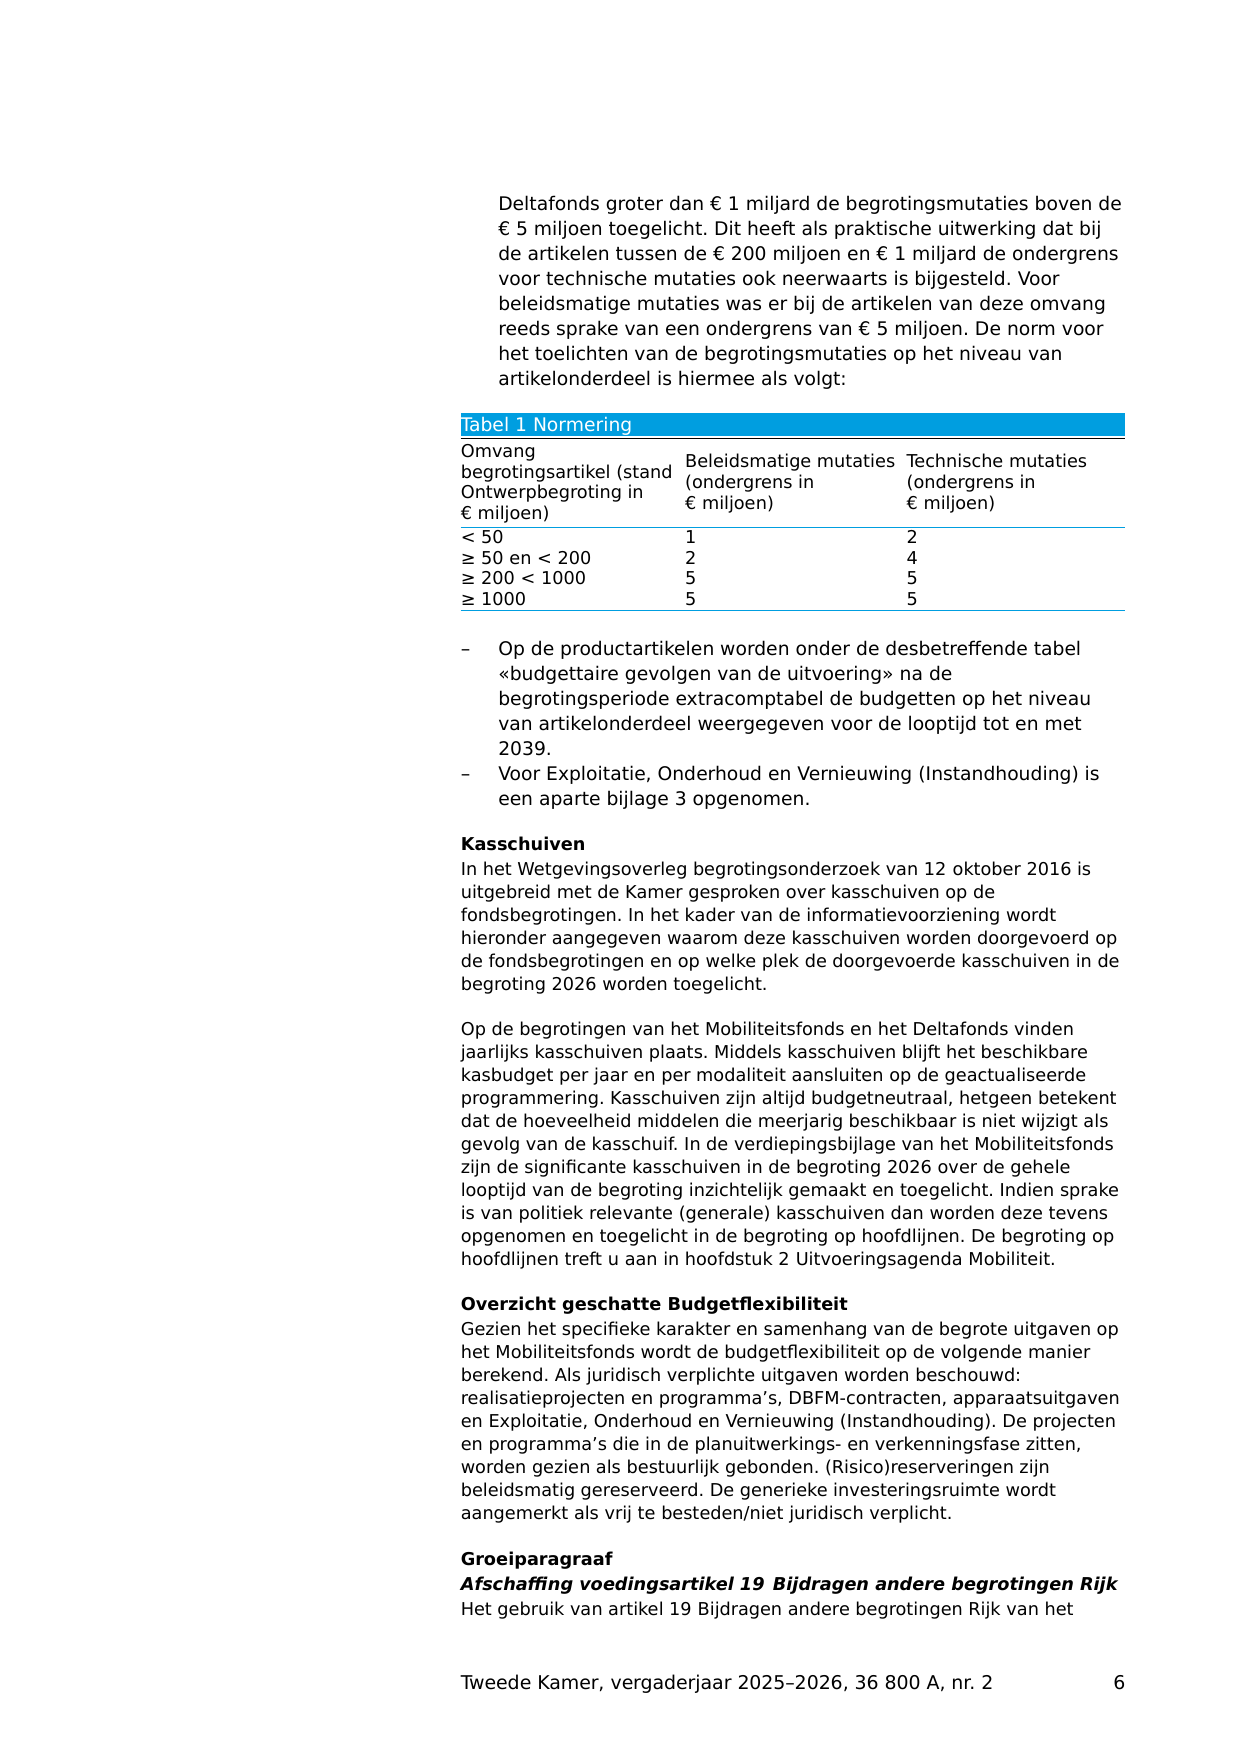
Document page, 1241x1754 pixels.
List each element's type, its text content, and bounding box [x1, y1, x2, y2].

table_cell ≥ 200 < 1000 [461, 568, 682, 589]
text Op de begrotingen van het Mobiliteitsfonds en het Deltafonds vinden jaarlijks kasschuiven plaats. Middels kasschuiven blijft het beschikbare kasbudget per jaar en per modaliteit aansluiten op de geactualiseerde programmering. Kasschuiven zijn altijd budgetneutraal, hetgeen betekent dat de hoeveelheid middelen die meerjarig beschikbaar is niet wijzigt als gevolg van de kasschuif. In de verdiepingsbijlage van het Mobiliteitsfonds zijn de significante kasschuiven in de begroting 2026 over de gehele looptijd van de begroting inzichtelijk gemaakt en toegelicht. Indien sprake is van politiek relevante (generale) kasschuiven dan worden deze tevens opgenomen en toegelicht in de begroting op hoofdlijnen. De begroting op hoofdlijnen treft u aan in hoofdstuk 2 Uitvoeringsagenda Mobiliteit. [461, 1017, 1125, 1269]
text Kasschuiven [461, 832, 1125, 855]
table_cell 5 [682, 568, 903, 589]
table_cell 5 [904, 568, 1125, 589]
table_cell 5 [682, 589, 903, 609]
text Groeiparagraaf [461, 1547, 1125, 1569]
text Afschaffing voedingsartikel 19 Bijdragen andere begrotingen Rijk [461, 1572, 1125, 1594]
text Gezien het specifieke karakter en samenhang van de begrote uitgaven op het Mobiliteitsfonds wordt de budgetflexibiliteit op de volgende manier berekend. Als juridisch verplichte uitgaven worden beschouwd: realisatieprojecten en programma’s, DBFM-contracten, apparaatsuitgaven en Exploitatie, Onderhoud en Vernieuwing (Instandhouding). De projecten en programma’s die in de planuitwerkings- en verkenningsfase zitten, worden gezien als bestuurlijk gebonden. (Risico)reserveringen zijn beleidsmatig gereserveerd. De generieke investeringsruimte wordt aangemerkt als vrij te besteden/niet juridisch verplicht. [461, 1317, 1125, 1524]
table_cell 5 [904, 589, 1125, 609]
list Deltafonds groter dan € 1 miljard de begrotingsmutaties boven de € 5 miljoen toegelicht. Dit heeft als praktische uitwerking dat bij de artikelen tussen de € 200 miljoen en € 1 miljard de ondergrens voor technische mutaties ook neerwaarts is bijgesteld. Voor beleidsmatige mutaties was er bij de artikelen van deze omvang reeds sprake van een ondergrens van € 5 miljoen. De norm voor het toelichten van de begrotingsmutaties op het niveau van artikelonderdeel is hiermee als volgt: [461, 191, 1125, 391]
table_cell 2 [904, 528, 1125, 548]
table_cell < 50 [461, 528, 682, 548]
table_cell Beleidsmatige mutaties (ondergrens in € miljoen) [682, 439, 903, 527]
list Voor Exploitatie, Onderhoud en Vernieuwing (Instandhouding) is een aparte bijlage 3 opgenomen. [461, 760, 1125, 810]
table_cell Technische mutaties (ondergrens in € miljoen) [904, 439, 1125, 527]
table_cell 1 [682, 528, 903, 548]
list Op de productartikelen worden onder de desbetreffende tabel «budgettaire gevolgen van de uitvoering» na de begrotingsperiode extracomptabel de budgetten op het niveau van artikelonderdeel weergegeven voor de looptijd tot en met 2039. [461, 635, 1125, 760]
table_cell ≥ 50 en < 200 [461, 548, 682, 568]
text Overzicht geschatte Budgetflexibiliteit [461, 1292, 1125, 1315]
text In het Wetgevingsoverleg begrotingsonderzoek van 12 oktober 2016 is uitgebreid met de Kamer gesproken over kasschuiven op de fondsbegrotingen. In het kader van de informatievoorziening wordt hieronder aangegeven waarom deze kasschuiven worden doorgevoerd op de fondsbegrotingen en op welke plek de doorgevoerde kasschuiven in de begroting 2026 worden toegelicht. [461, 857, 1125, 994]
table_cell ≥ 1000 [461, 589, 682, 609]
text Het gebruik van artikel 19 Bijdragen andere begrotingen Rijk van het [461, 1597, 1125, 1619]
table_cell Omvang begrotingsartikel (stand Ontwerpbegroting in € miljoen) [461, 439, 682, 527]
table_cell 4 [904, 548, 1125, 568]
table_cell 2 [682, 548, 903, 568]
